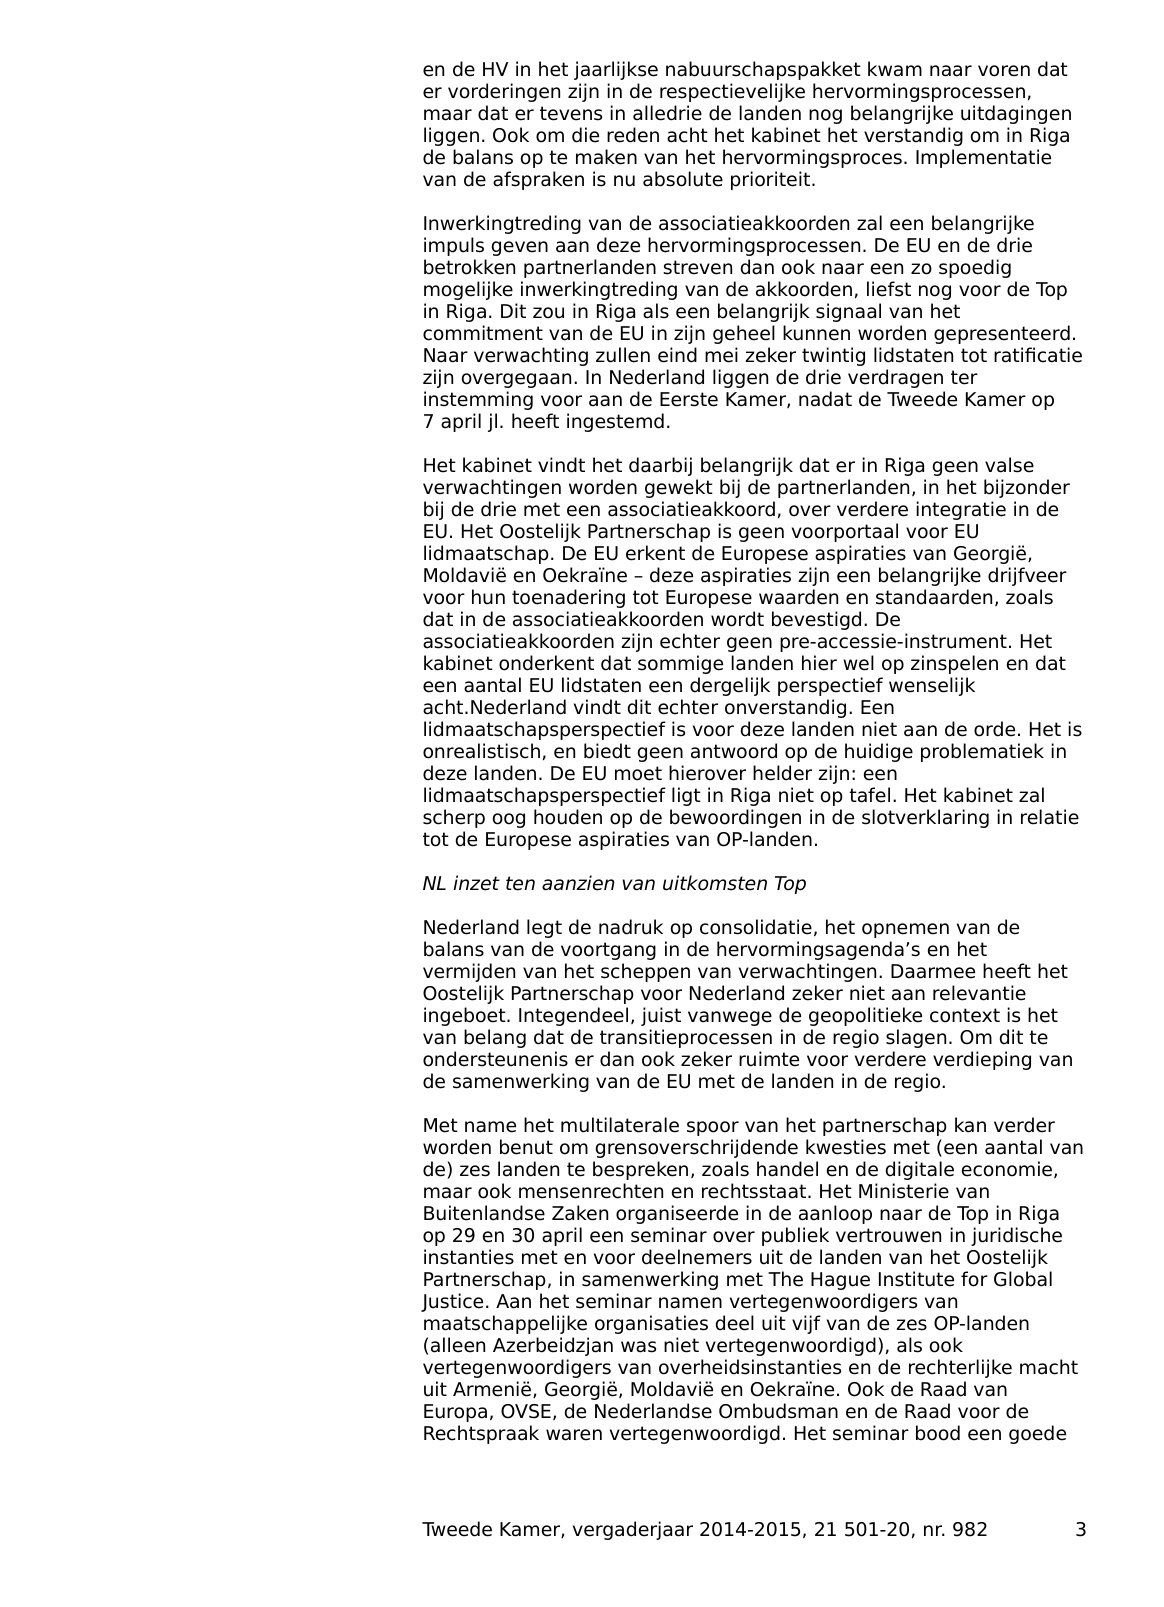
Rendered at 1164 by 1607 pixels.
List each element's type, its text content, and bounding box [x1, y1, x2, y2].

text Nederland legt de nadruk op consolidatie, het opnemen van de balans van de voortgang in de hervormingsagenda’s en het vermijden van het scheppen van verwachtingen. Daarmee heeft het Oostelijk Partnerschap voor Nederland zeker niet aan relevantie ingeboet. Integendeel, juist vanwege de geopolitieke context is het van belang dat de transitieprocessen in de regio slagen. Om dit te ondersteunenis er dan ook zeker ruimte voor verdere verdieping van de samenwerking van de EU met de landen in de regio. [422, 917, 1087, 1093]
text en de HV in het jaarlijkse nabuurschapspakket kwam naar voren dat er vorderingen zijn in de respectievelijke hervormingsprocessen, maar dat er tevens in alledrie de landen nog belangrijke uitdagingen liggen. Ook om die reden acht het kabinet het verstandig om in Riga de balans op te maken van het hervormingsproces. Implementatie van de afspraken is nu absolute prioriteit. [422, 59, 1087, 191]
text Inwerkingtreding van de associatieakkoorden zal een belangrijke impuls geven aan deze hervormingsprocessen. De EU en de drie betrokken partnerlanden streven dan ook naar een zo spoedig mogelijke inwerkingtreding van de akkoorden, liefst nog voor de Top in Riga. Dit zou in Riga als een belangrijk signaal van het commitment van de EU in zijn geheel kunnen worden gepresenteerd. Naar verwachting zullen eind mei zeker twintig lidstaten tot ratificatie zijn overgegaan. In Nederland liggen de drie verdragen ter instemming voor aan de Eerste Kamer, nadat de Tweede Kamer op 7 april jl. heeft ingestemd. [422, 213, 1087, 433]
text Het kabinet vindt het daarbij belangrijk dat er in Riga geen valse verwachtingen worden gewekt bij de partnerlanden, in het bijzonder bij de drie met een associatieakkoord, over verdere integratie in de EU. Het Oostelijk Partnerschap is geen voorportaal voor EU lidmaatschap. De EU erkent de Europese aspiraties van Georgië, Moldavië en Oekraïne – deze aspiraties zijn een belangrijke drijfveer voor hun toenadering tot Europese waarden en standaarden, zoals dat in de associatieakkoorden wordt bevestigd. De associatieakkoorden zijn echter geen pre-accessie-instrument. Het kabinet onderkent dat sommige landen hier wel op zinspelen en dat een aantal EU lidstaten een dergelijk perspectief wenselijk acht.Nederland vindt dit echter onverstandig. Een lidmaatschapsperspectief is voor deze landen niet aan de orde. Het is onrealistisch, en biedt geen antwoord op de huidige problematiek in deze landen. De EU moet hierover helder zijn: een lidmaatschapsperspectief ligt in Riga niet op tafel. Het kabinet zal scherp oog houden op de bewoordingen in de slotverklaring in relatie tot de Europese aspiraties van OP-landen. [422, 455, 1087, 851]
subtitle NL inzet ten aanzien van uitkomsten Top [422, 873, 1087, 895]
text Met name het multilaterale spoor van het partnerschap kan verder worden benut om grensoverschrijdende kwesties met (een aantal van de) zes landen te bespreken, zoals handel en de digitale economie, maar ook mensenrechten en rechtsstaat. Het Ministerie van Buitenlandse Zaken organiseerde in de aanloop naar de Top in Riga op 29 en 30 april een seminar over publiek vertrouwen in juridische instanties met en voor deelnemers uit de landen van het Oostelijk Partnerschap, in samenwerking met The Hague Institute for Global Justice. Aan het seminar namen vertegenwoordigers van maatschappelijke organisaties deel uit vijf van de zes OP-landen (alleen Azerbeidzjan was niet vertegenwoordigd), als ook vertegenwoordigers van overheidsinstanties en de rechterlijke macht uit Armenië, Georgië, Moldavië en Oekraïne. Ook de Raad van Europa, OVSE, de Nederlandse Ombudsman en de Raad voor de Rechtspraak waren vertegenwoordigd. Het seminar bood een goede [422, 1115, 1087, 1445]
